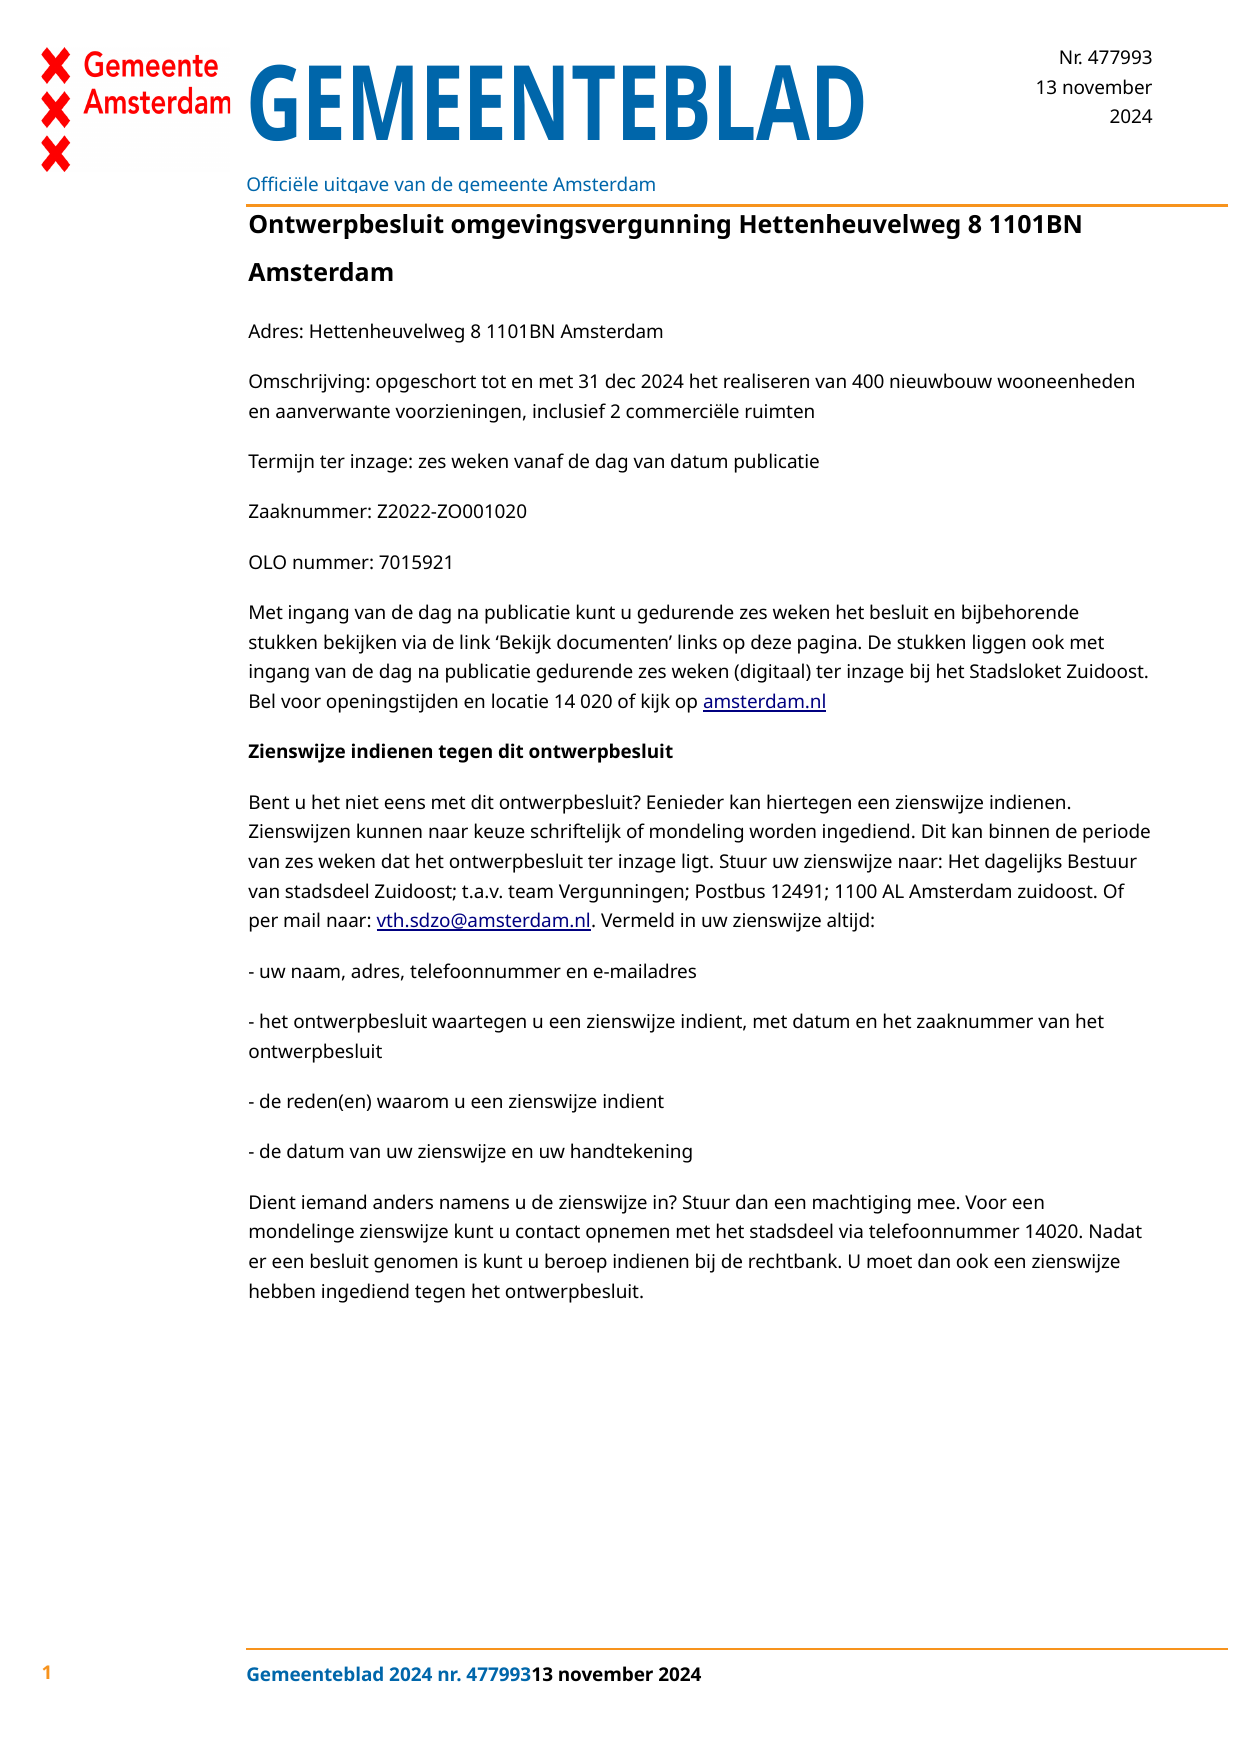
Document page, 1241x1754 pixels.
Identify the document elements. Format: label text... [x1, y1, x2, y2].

text OLO nummer: 7015921 [248, 549, 1152, 575]
text Adres: Hettenheuvelweg 8 1101BN Amsterdam [248, 318, 1152, 344]
text Dient iemand anders namens u de zienswijze in? Stuur dan een machtiging mee. Voor een mondelinge zienswijze kunt u contact opnemen met het stadsdeel via telefoonnummer 14020. Nadat er een besluit genomen is kunt u beroep indienen bij de rechtbank. U moet dan ook een zienswijze hebben ingediend tegen het ontwerpbesluit. [248, 1189, 1152, 1304]
text - de datum van uw zienswijze en uw handtekening [248, 1139, 1152, 1164]
text - uw naam, adres, telefoonnummer en e-mailadres [248, 958, 1152, 984]
text Zienswijze indienen tegen dit ontwerpbesluit [248, 739, 1152, 764]
text - de reden(en) waarom u een zienswijze indient [248, 1088, 1152, 1114]
text Bent u het niet eens met dit ontwerpbesluit? Eenieder kan hiertegen een zienswijze indienen. Zienswijzen kunnen naar keuze schriftelijk of mondeling worden ingediend. Dit kan binnen de periode van zes weken dat het ontwerpbesluit ter inzage ligt. Stuur uw zienswijze naar: Het dagelijks Bestuur van stadsdeel Zuidoost; t.a.v. team Vergunningen; Postbus 12491; 1100 AL Amsterdam zuidoost. Of per mail naar: vth.sdzo@amsterdam.nl. Vermeld in uw zienswijze altijd: [248, 789, 1152, 933]
text Ontwerpbesluit omgevingsvergunning Hettenheuvelweg 8 1101BN Amsterdam [248, 207, 1152, 288]
picture [41, 47, 231, 172]
text - het ontwerpbesluit waartegen u een zienswijze indient, met datum en het zaaknummer van het ontwerpbesluit [248, 1008, 1152, 1064]
text Zaaknummer: Z2022-ZO001020 [248, 499, 1152, 524]
text Met ingang van de dag na publicatie kunt u gedurende zes weken het besluit en bijbehorende stukken bekijken via de link ‘Bekijk documenten’ links op deze pagina. De stukken liggen ook met ingang van de dag na publicatie gedurende zes weken (digitaal) ter inzage bij het Stadsloket Zuidoost. Bel voor openingstijden en locatie 14 020 of kijk op amsterdam.nl [248, 599, 1152, 714]
text Termijn ter inzage: zes weken vanaf de dag van datum publicatie [248, 448, 1152, 474]
text Omschrijving: opgeschort tot en met 31 dec 2024 het realiseren van 400 nieuwbouw wooneenheden en aanverwante voorzieningen, inclusief 2 commerciële ruimten [248, 368, 1152, 424]
